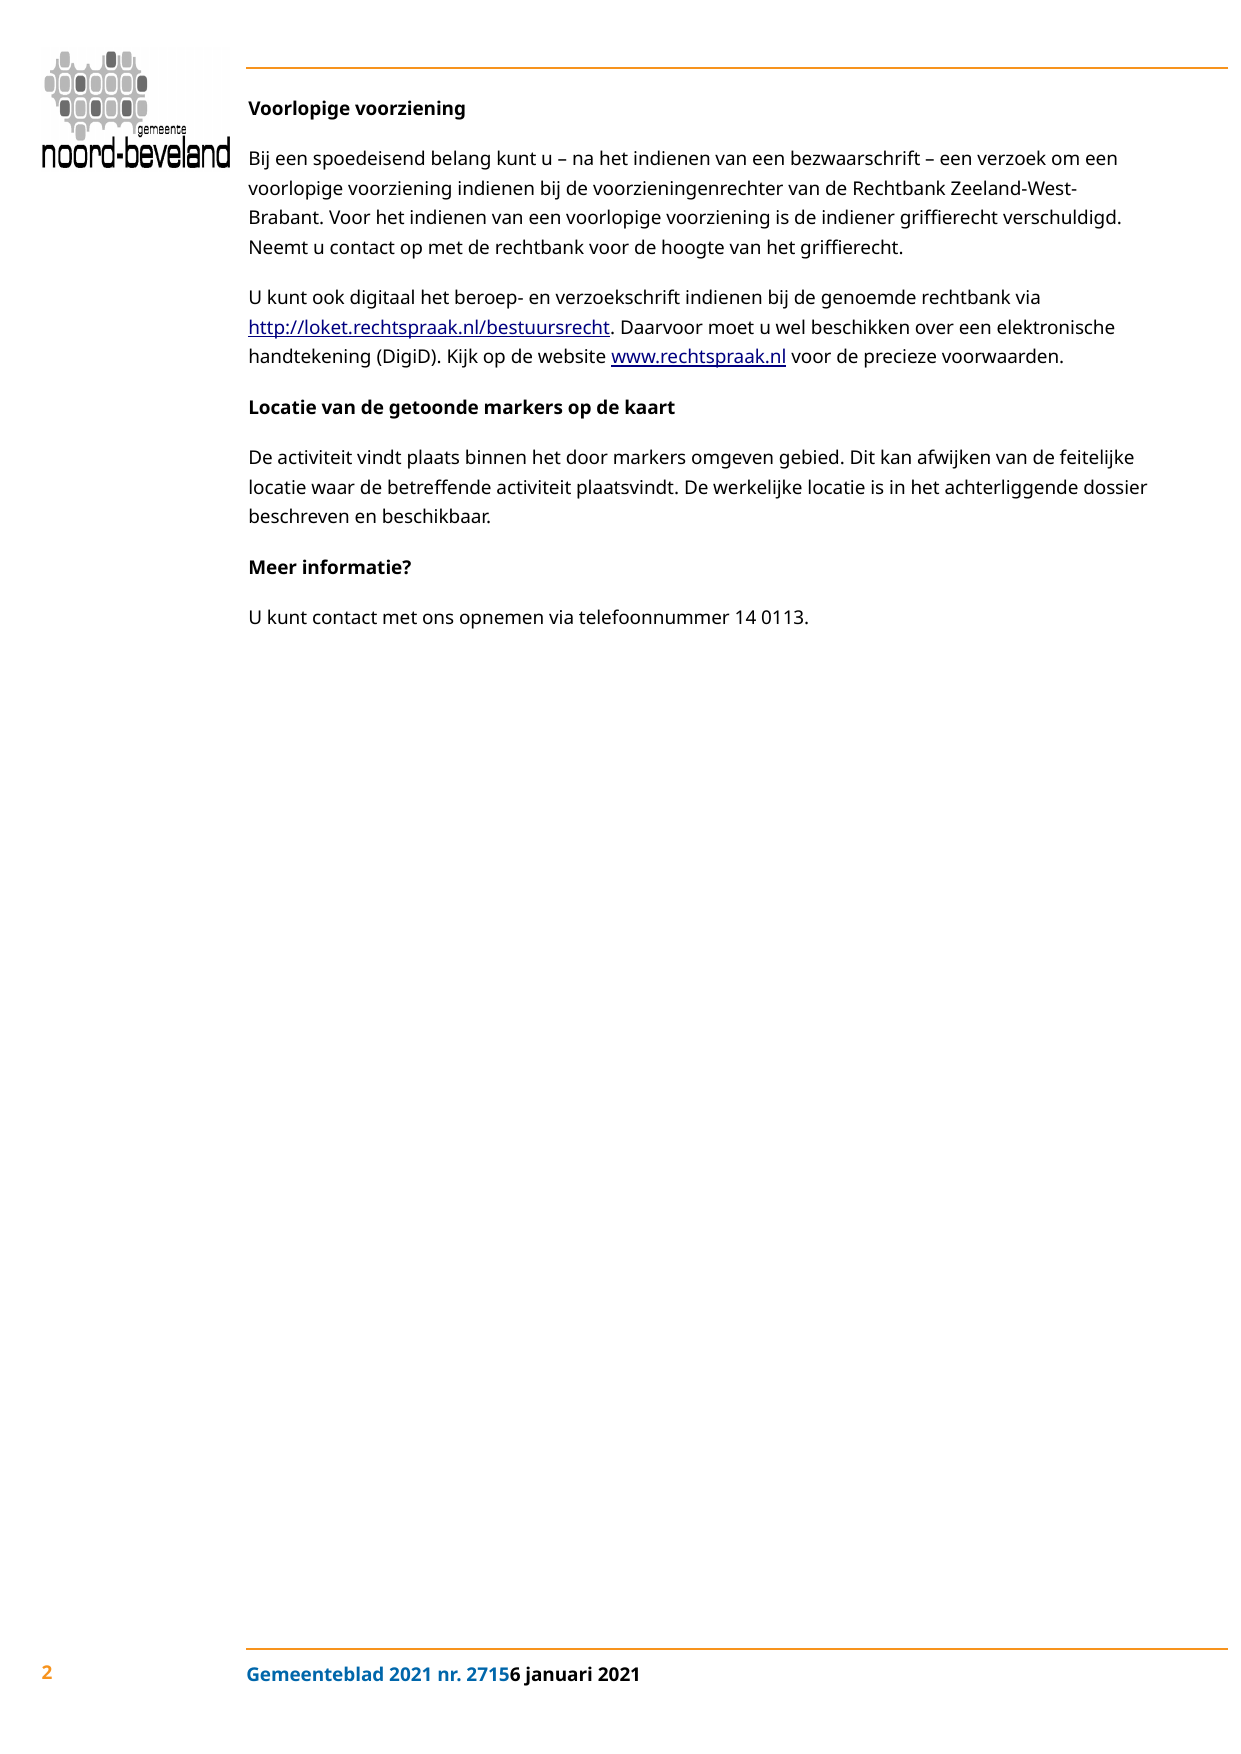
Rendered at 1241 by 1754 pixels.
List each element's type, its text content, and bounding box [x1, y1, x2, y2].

text De activiteit vindt plaats binnen het door markers omgeven gebied. Dit kan afwijken van de feitelijke locatie waar de betreffende activiteit plaatsvindt. De werkelijke locatie is in het achterliggende dossier beschreven en beschikbaar. [248, 444, 1152, 529]
text U kunt ook digitaal het beroep- en verzoekschrift indienen bij de genoemde rechtbank via http://loket.rechtspraak.nl/bestuursrecht. Daarvoor moet u wel beschikken over een elektronische handtekening (DigiD). Kijk op de website www.rechtspraak.nl voor de precieze voorwaarden. [248, 284, 1152, 369]
text Voorlopige voorziening [248, 95, 1152, 121]
text Locatie van de getoonde markers op de kaart [248, 394, 1152, 420]
text Meer informatie? [248, 554, 1152, 580]
picture [41, 47, 231, 172]
text Bij een spoedeisend belang kunt u – na het indienen van een bezwaarschrift – een verzoek om een voorlopige voorziening indienen bij de voorzieningenrechter van de Rechtbank Zeeland-West-Brabant. Voor het indienen van een voorlopige voorziening is de indiener griffierecht verschuldigd. Neemt u contact op met de rechtbank voor de hoogte van het griffierecht. [248, 145, 1152, 260]
text U kunt contact met ons opnemen via telefoonnummer 14 0113. [248, 604, 1152, 630]
